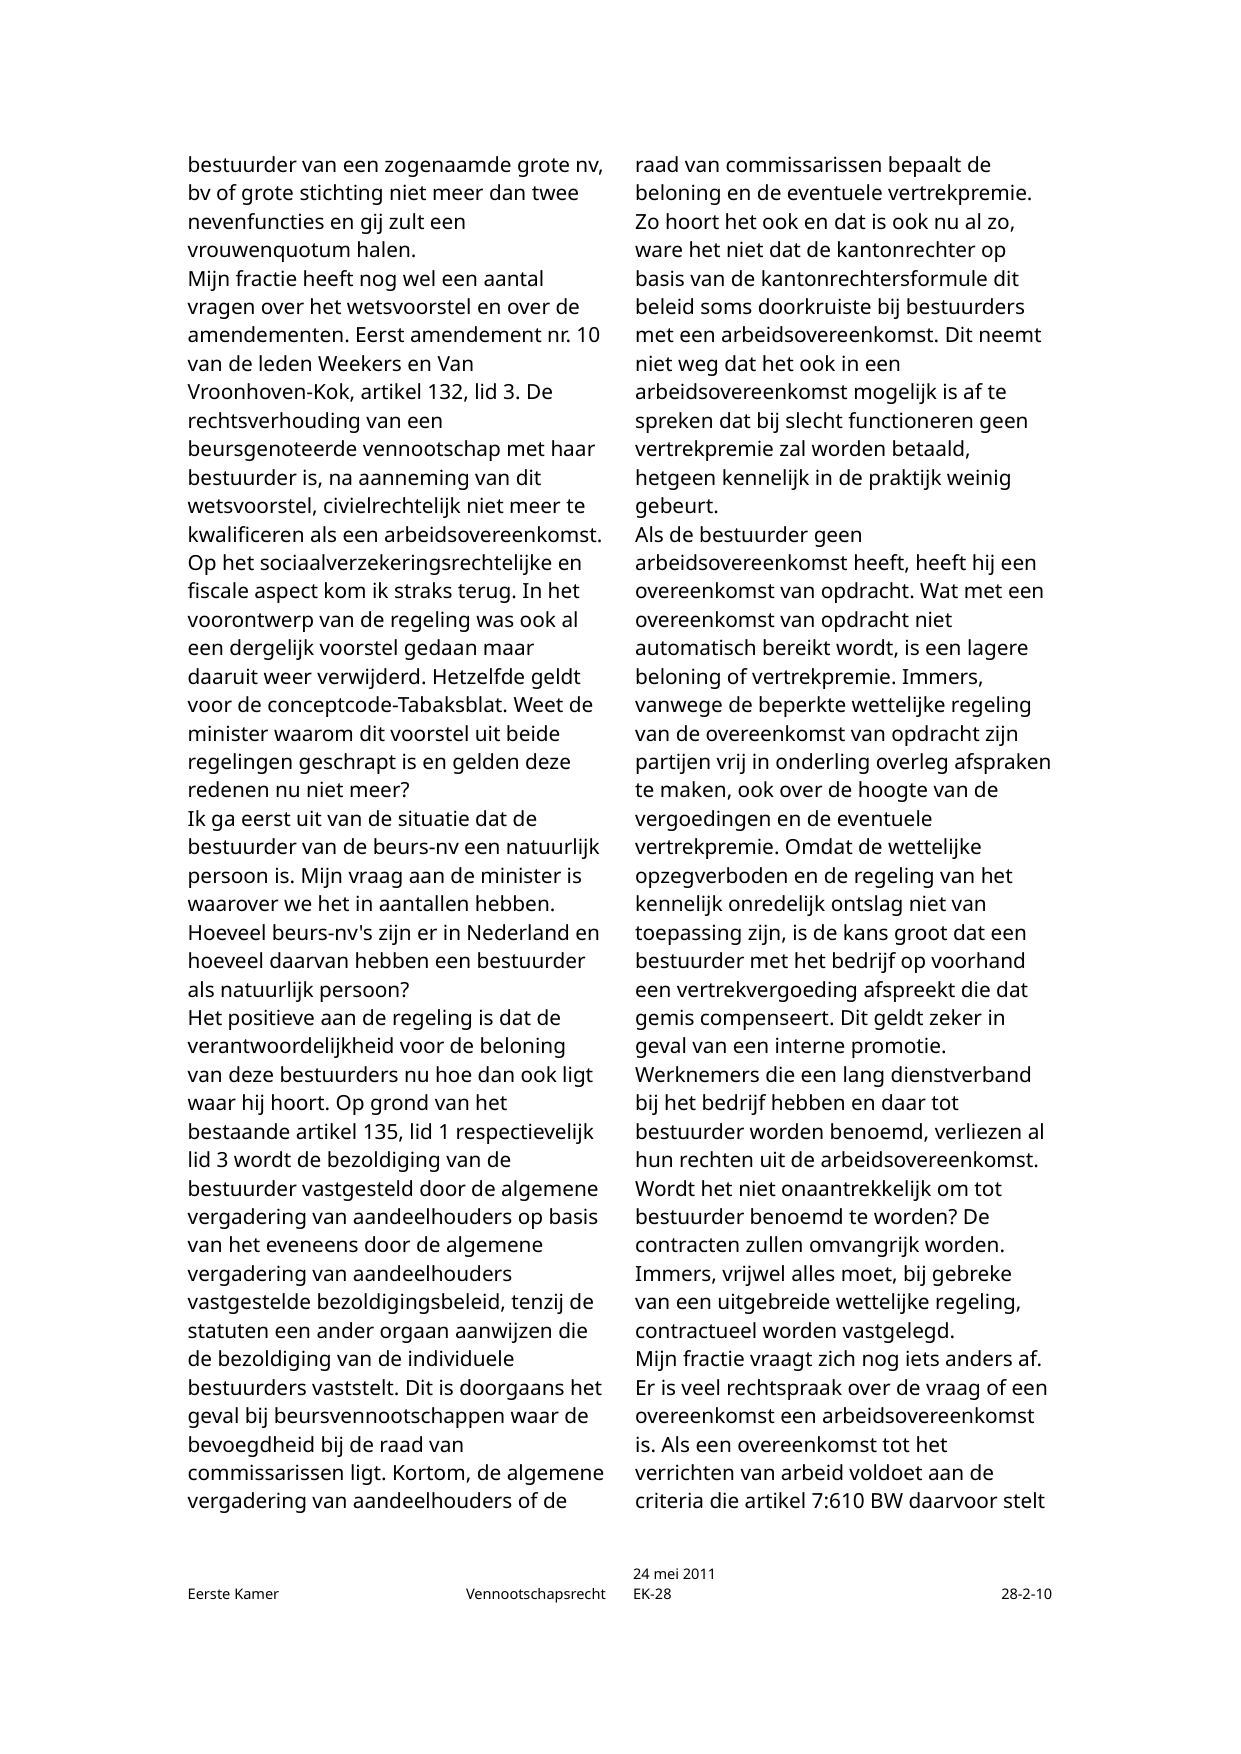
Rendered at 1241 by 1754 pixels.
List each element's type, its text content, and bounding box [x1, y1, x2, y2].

text Mijn fractie vraagt zich nog iets anders af. Er is veel rechtspraak over de vraag of een overeenkomst een arbeidsovereenkomst is. Als een overeenkomst tot het verrichten van arbeid voldoet aan de criteria die artikel 7:610 BW daarvoor stelt [635, 1344, 1053, 1515]
text Mijn fractie heeft nog wel een aantal vragen over het wetsvoorstel en over de amendementen. Eerst amendement nr. 10 van de leden Weekers en Van Vroonhoven-Kok, artikel 132, lid 3. De rechtsverhouding van een beursgenoteerde vennootschap met haar bestuurder is, na aanneming van dit wetsvoorstel, civielrechtelijk niet meer te kwalificeren als een arbeidsovereenkomst. Op het sociaalverzekeringsrechtelijke en fiscale aspect kom ik straks terug. In het voorontwerp van de regeling was ook al een dergelijk voorstel gedaan maar daaruit weer verwijderd. Hetzelfde geldt voor de conceptcode-Tabaksblat. Weet de minister waarom dit voorstel uit beide regelingen geschrapt is en gelden deze redenen nu niet meer? [187, 264, 605, 804]
text Als de bestuurder geen arbeidsovereenkomst heeft, heeft hij een overeenkomst van opdracht. Wat met een overeenkomst van opdracht niet automatisch bereikt wordt, is een lagere beloning of vertrekpremie. Immers, vanwege de beperkte wettelijke regeling van de overeenkomst van opdracht zijn partijen vrij in onderling overleg afspraken te maken, ook over de hoogte van de vergoedingen en de eventuele vertrekpremie. Omdat de wettelijke opzegverboden en de regeling van het kennelijk onredelijk ontslag niet van toepassing zijn, is de kans groot dat een bestuurder met het bedrijf op voorhand een vertrekvergoeding afspreekt die dat gemis compenseert. Dit geldt zeker in geval van een interne promotie. Werknemers die een lang dienstverband bij het bedrijf hebben en daar tot bestuurder worden benoemd, verliezen al hun rechten uit de arbeidsovereenkomst. Wordt het niet onaantrekkelijk om tot bestuurder benoemd te worden? De contracten zullen omvangrijk worden. Immers, vrijwel alles moet, bij gebreke van een uitgebreide wettelijke regeling, contractueel worden vastgelegd. [635, 520, 1053, 1344]
text Het positieve aan de regeling is dat de verantwoordelijkheid voor de beloning van deze bestuurders nu hoe dan ook ligt waar hij hoort. Op grond van het bestaande artikel 135, lid 1 respectievelijk lid 3 wordt de bezoldiging van de bestuurder vastgesteld door de algemene vergadering van aandeelhouders op basis van het eveneens door de algemene vergadering van aandeelhouders vastgestelde bezoldigingsbeleid, tenzij de statuten een ander orgaan aanwijzen die de bezoldiging van de individuele bestuurders vaststelt. Dit is doorgaans het geval bij beursvennootschappen waar de bevoegdheid bij de raad van commissarissen ligt. Kortom, de algemene vergadering van aandeelhouders of de [187, 1003, 605, 1515]
text Ik ga eerst uit van de situatie dat de bestuurder van de beurs-nv een natuurlijk persoon is. Mijn vraag aan de minister is waarover we het in aantallen hebben. Hoeveel beurs-nv's zijn er in Nederland en hoeveel daarvan hebben een bestuurder als natuurlijk persoon? [187, 804, 605, 1003]
text raad van commissarissen bepaalt de beloning en de eventuele vertrekpremie. Zo hoort het ook en dat is ook nu al zo, ware het niet dat de kantonrechter op basis van de kantonrechtersformule dit beleid soms doorkruiste bij bestuurders met een arbeidsovereenkomst. Dit neemt niet weg dat het ook in een arbeidsovereenkomst mogelijk is af te spreken dat bij slecht functioneren geen vertrekpremie zal worden betaald, hetgeen kennelijk in de praktijk weinig gebeurt. [635, 150, 1053, 520]
text bestuurder van een zogenaamde grote nv, bv of grote stichting niet meer dan twee nevenfuncties en gij zult een vrouwenquotum halen. [187, 150, 605, 264]
